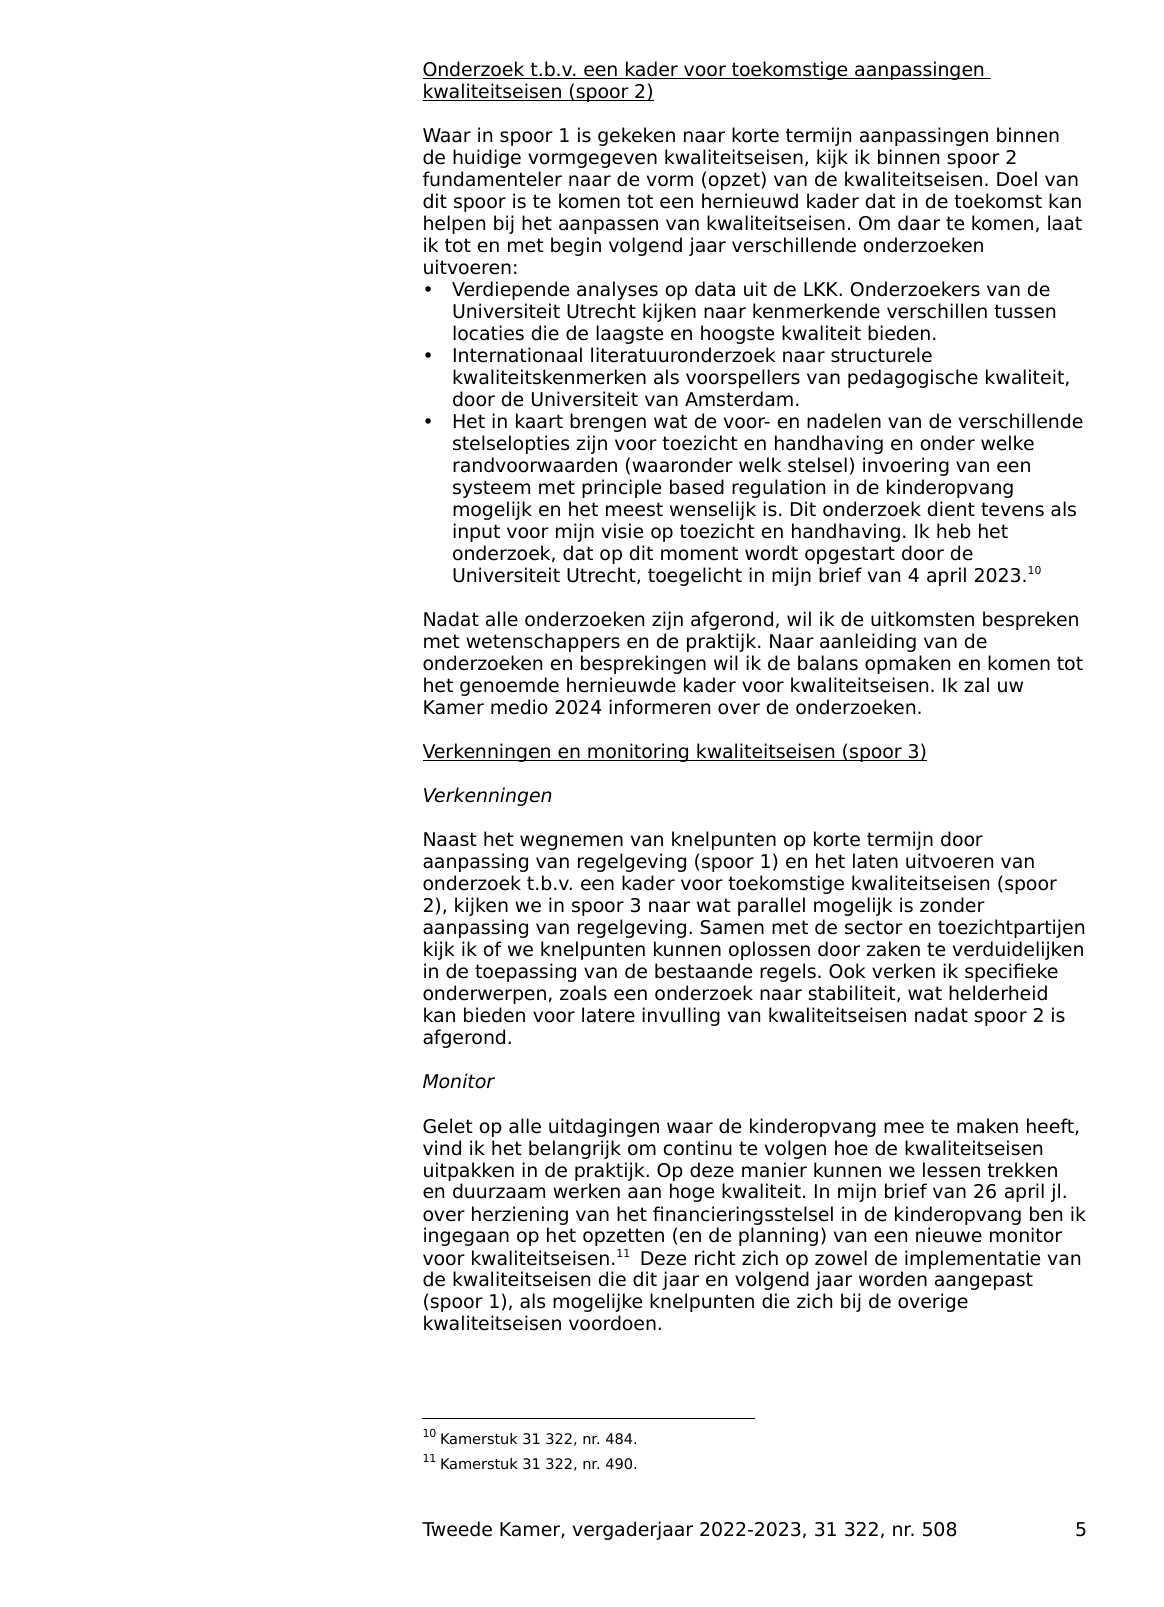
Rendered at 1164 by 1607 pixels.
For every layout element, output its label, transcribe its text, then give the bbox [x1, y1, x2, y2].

subtitle Monitor [422, 1071, 1087, 1093]
text Naast het wegnemen van knelpunten op korte termijn door aanpassing van regelgeving (spoor 1) en het laten uitvoeren van onderzoek t.b.v. een kader voor toekomstige kwaliteitseisen (spoor 2), kijken we in spoor 3 naar wat parallel mogelijk is zonder aanpassing van regelgeving. Samen met de sector en toezichtpartijen kijk ik of we knelpunten kunnen oplossen door zaken te verduidelijken in de toepassing van de bestaande regels. Ook verken ik specifieke onderwerpen, zoals een onderzoek naar stabiliteit, wat helderheid kan bieden voor latere invulling van kwaliteitseisen nadat spoor 2 is afgerond. [422, 829, 1087, 1049]
text Kamerstuk 31 322, nr. 484. [422, 1427, 1087, 1449]
text • Verdiepende analyses op data uit de LKK. Onderzoekers van de Universiteit Utrecht kijken naar kenmerkende verschillen tussen locaties die de laagste en hoogste kwaliteit bieden. [422, 279, 1087, 345]
subtitle Verkenningen en monitoring kwaliteitseisen (spoor 3) [422, 741, 1087, 763]
subtitle Onderzoek t.b.v. een kader voor toekomstige aanpassingen kwaliteitseisen (spoor 2) [422, 59, 1087, 103]
text Kamerstuk 31 322, nr. 490. [422, 1452, 1087, 1474]
text Gelet op alle uitdagingen waar de kinderopvang mee te maken heeft, vind ik het belangrijk om continu te volgen hoe de kwaliteitseisen uitpakken in de praktijk. Op deze manier kunnen we lessen trekken en duurzaam werken aan hoge kwaliteit. In mijn brief van 26 april jl. over herziening van het financieringsstelsel in de kinderopvang ben ik ingegaan op het opzetten (en de planning) van een nieuwe monitor voor kwaliteitseisen. Deze richt zich op zowel de implementatie van de kwaliteitseisen die dit jaar en volgend jaar worden aangepast (spoor 1), als mogelijke knelpunten die zich bij de overige kwaliteitseisen voordoen. [422, 1116, 1087, 1335]
text • Het in kaart brengen wat de voor- en nadelen van de verschillende stelselopties zijn voor toezicht en handhaving en onder welke randvoorwaarden (waaronder welk stelsel) invoering van een systeem met principle based regulation in de kinderopvang mogelijk en het meest wenselijk is. Dit onderzoek dient tevens als input voor mijn visie op toezicht en handhaving. Ik heb het onderzoek, dat op dit moment wordt opgestart door de Universiteit Utrecht, toegelicht in mijn brief van 4 april 2023. [422, 411, 1087, 587]
subtitle Verkenningen [422, 785, 1087, 807]
text Nadat alle onderzoeken zijn afgerond, wil ik de uitkomsten bespreken met wetenschappers en de praktijk. Naar aanleiding van de onderzoeken en besprekingen wil ik de balans opmaken en komen tot het genoemde hernieuwde kader voor kwaliteitseisen. Ik zal uw Kamer medio 2024 informeren over de onderzoeken. [422, 609, 1087, 719]
text Waar in spoor 1 is gekeken naar korte termijn aanpassingen binnen de huidige vormgegeven kwaliteitseisen, kijk ik binnen spoor 2 fundamenteler naar de vorm (opzet) van de kwaliteitseisen. Doel van dit spoor is te komen tot een hernieuwd kader dat in de toekomst kan helpen bij het aanpassen van kwaliteitseisen. Om daar te komen, laat ik tot en met begin volgend jaar verschillende onderzoeken uitvoeren: [422, 125, 1087, 279]
text • Internationaal literatuuronderzoek naar structurele kwaliteitskenmerken als voorspellers van pedagogische kwaliteit, door de Universiteit van Amsterdam. [422, 345, 1087, 411]
